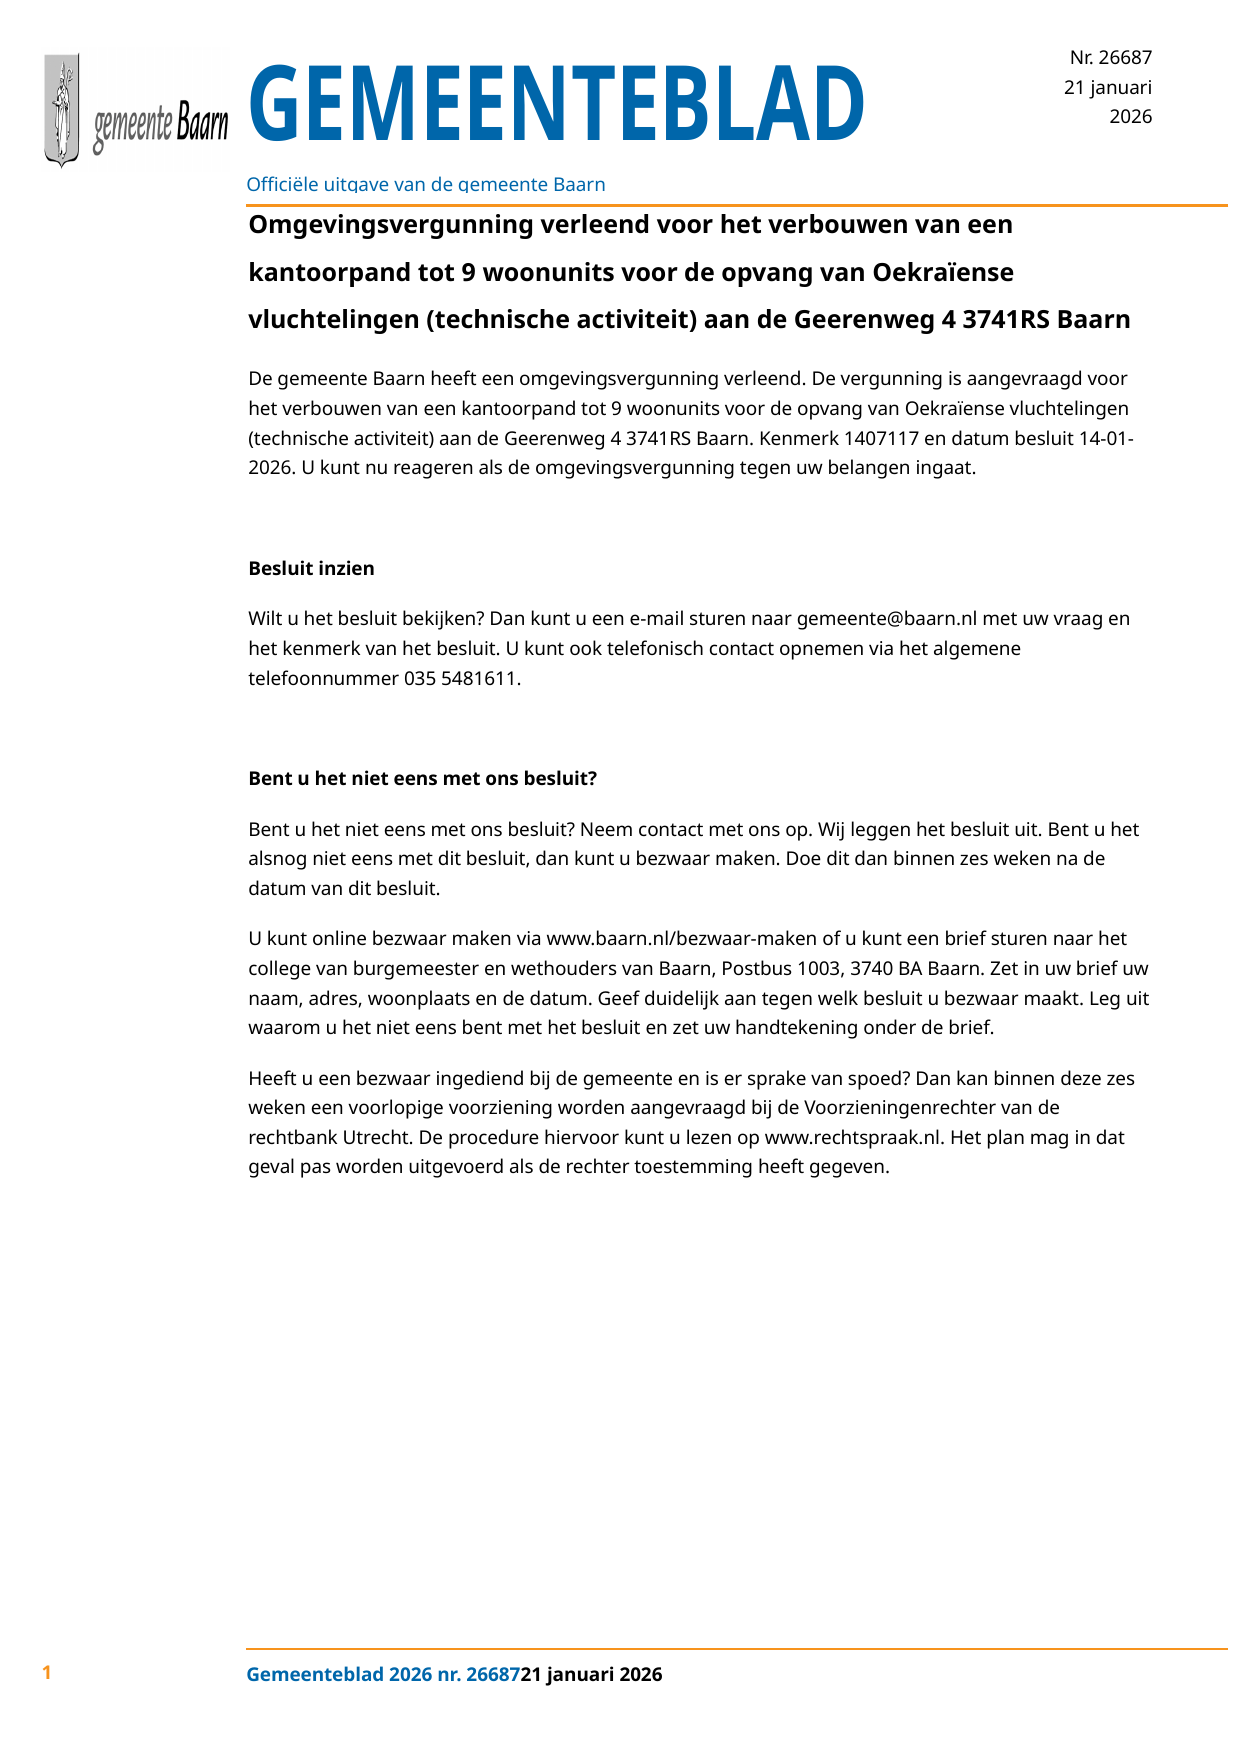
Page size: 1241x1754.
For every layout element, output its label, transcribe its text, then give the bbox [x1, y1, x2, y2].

picture [41, 47, 231, 172]
text Besluit inzien [248, 555, 1152, 581]
text Bent u het niet eens met ons besluit? Neem contact met ons op. Wij leggen het besluit uit. Bent u het alsnog niet eens met dit besluit, dan kunt u bezwaar maken. Doe dit dan binnen zes weken na de datum van dit besluit. [248, 816, 1152, 901]
text Omgevingsvergunning verleend voor het verbouwen van een kantoorpand tot 9 woonunits voor de opvang van Oekraïense vluchtelingen (technische activiteit) aan de Geerenweg 4 3741RS Baarn [248, 207, 1152, 336]
text Bent u het niet eens met ons besluit? [248, 766, 1152, 791]
text Heeft u een bezwaar ingediend bij de gemeente en is er sprake van spoed? Dan kan binnen deze zes weken een voorlopige voorziening worden aangevraagd bij de Voorzieningenrechter van de rechtbank Utrecht. De procedure hiervoor kunt u lezen op www.rechtspraak.nl. Het plan mag in dat geval pas worden uitgevoerd als de rechter toestemming heeft gegeven. [248, 1065, 1152, 1179]
text De gemeente Baarn heeft een omgevingsvergunning verleend. De vergunning is aangevraagd voor het verbouwen van een kantoorpand tot 9 woonunits voor de opvang van Oekraïense vluchtelingen (technische activiteit) aan de Geerenweg 4 3741RS Baarn. Kenmerk 1407117 en datum besluit 14-01-2026. U kunt nu reageren als de omgevingsvergunning tegen uw belangen ingaat. [248, 366, 1152, 480]
text Wilt u het besluit bekijken? Dan kunt u een e-mail sturen naar gemeente@baarn.nl met uw vraag en het kenmerk van het besluit. U kunt ook telefonisch contact opnemen via het algemene telefoonnummer 035 5481611. [248, 606, 1152, 690]
text U kunt online bezwaar maken via www.baarn.nl/bezwaar-maken of u kunt een brief sturen naar het college van burgemeester en wethouders van Baarn, Postbus 1003, 3740 BA Baarn. Zet in uw brief uw naam, adres, woonplaats en de datum. Geef duidelijk aan tegen welk besluit u bezwaar maakt. Leg uit waarom u het niet eens bent met het besluit en zet uw handtekening onder de brief. [248, 926, 1152, 1040]
